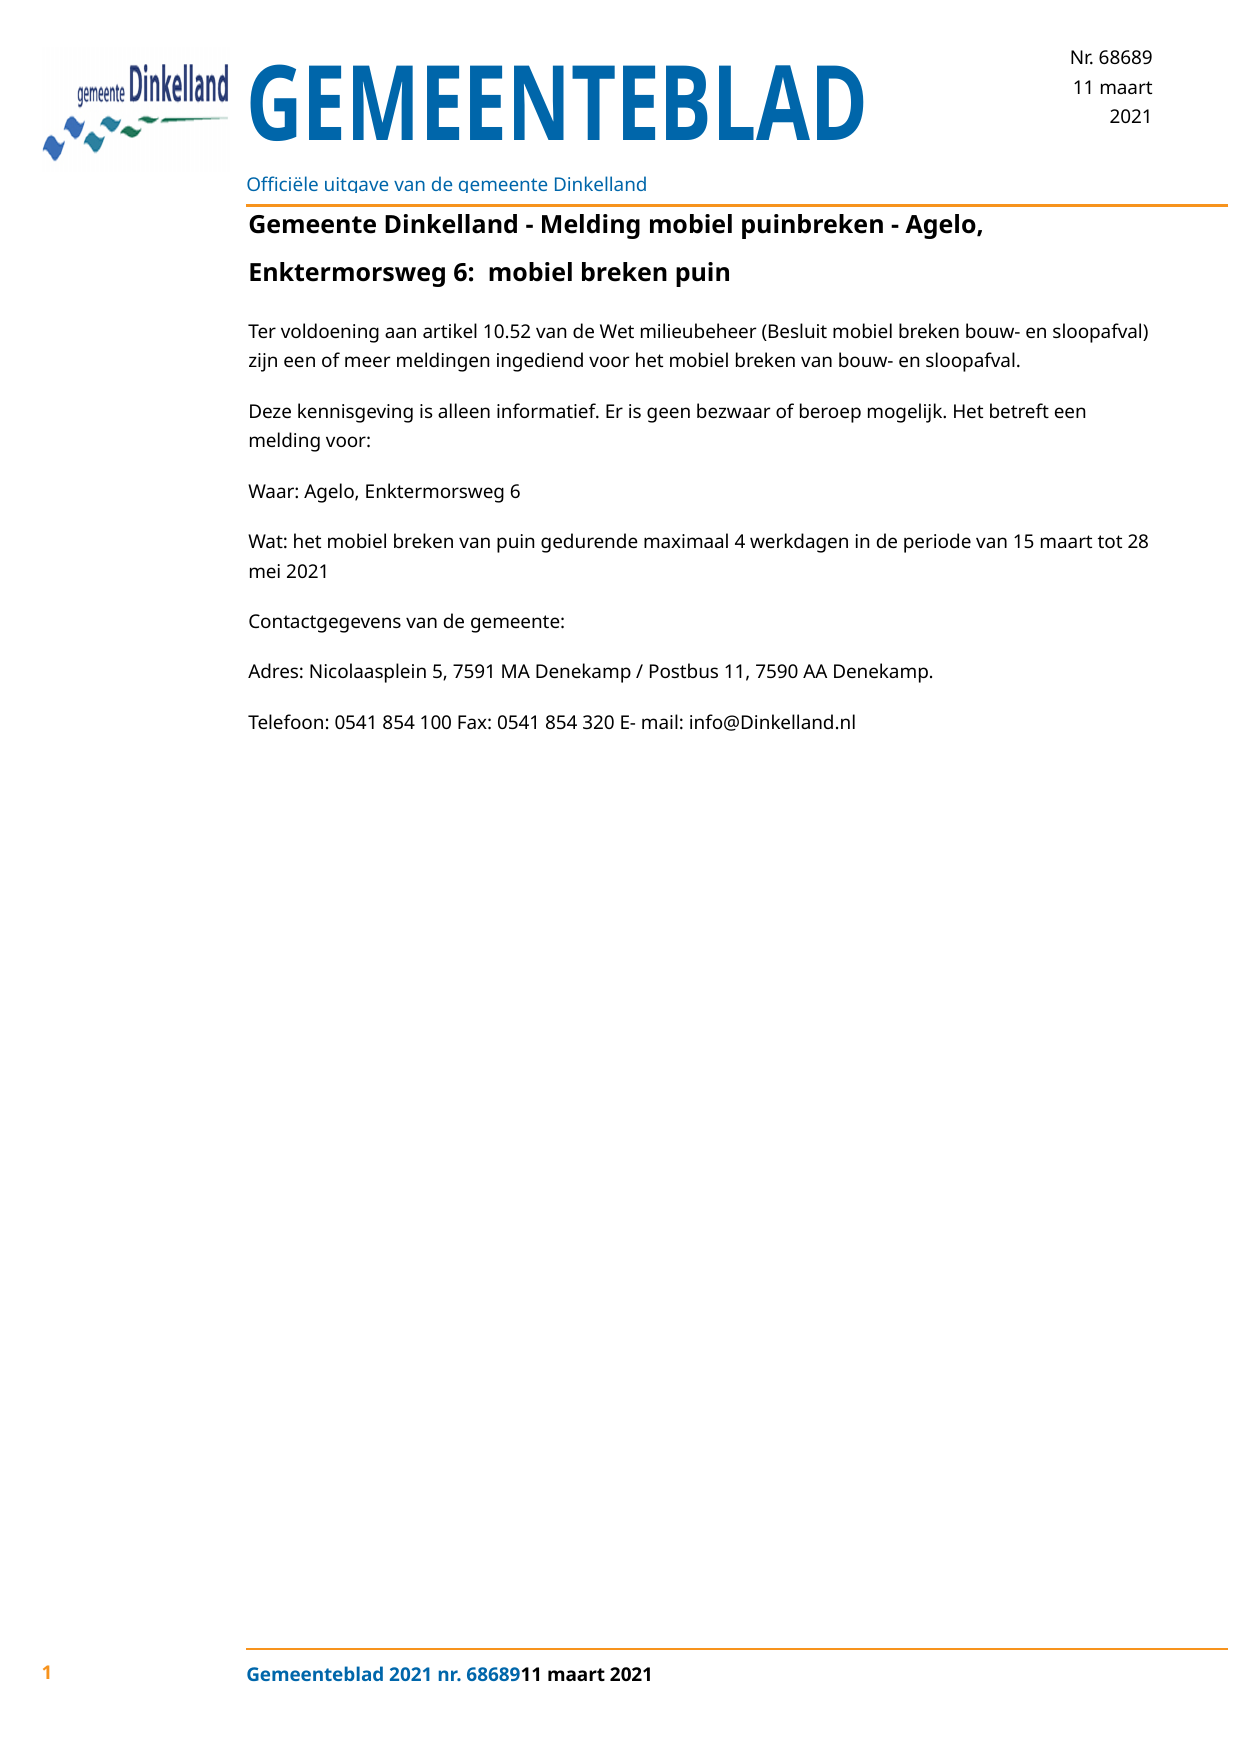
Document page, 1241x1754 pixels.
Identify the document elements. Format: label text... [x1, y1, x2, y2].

text Contactgegevens van de gemeente: [248, 608, 1152, 634]
text Gemeente Dinkelland - Melding mobiel puinbreken - Agelo, Enktermorsweg 6: mobiel breken puin [248, 207, 1152, 288]
text Deze kennisgeving is alleen informatief. Er is geen bezwaar of beroep mogelijk. Het betreft een melding voor: [248, 398, 1152, 453]
picture [41, 47, 231, 172]
text Ter voldoening aan artikel 10.52 van de Wet milieubeheer (Besluit mobiel breken bouw- en sloopafval) zijn een of meer meldingen ingediend voor het mobiel breken van bouw- en sloopafval. [248, 318, 1152, 373]
text Telefoon: 0541 854 100 Fax: 0541 854 320 E- mail: info@Dinkelland.nl [248, 709, 1152, 735]
text Adres: Nicolaasplein 5, 7591 MA Denekamp / Postbus 11, 7590 AA Denekamp. [248, 659, 1152, 684]
text Waar: Agelo, Enktermorsweg 6 [248, 478, 1152, 504]
text Wat: het mobiel breken van puin gedurende maximaal 4 werkdagen in de periode van 15 maart tot 28 mei 2021 [248, 528, 1152, 584]
